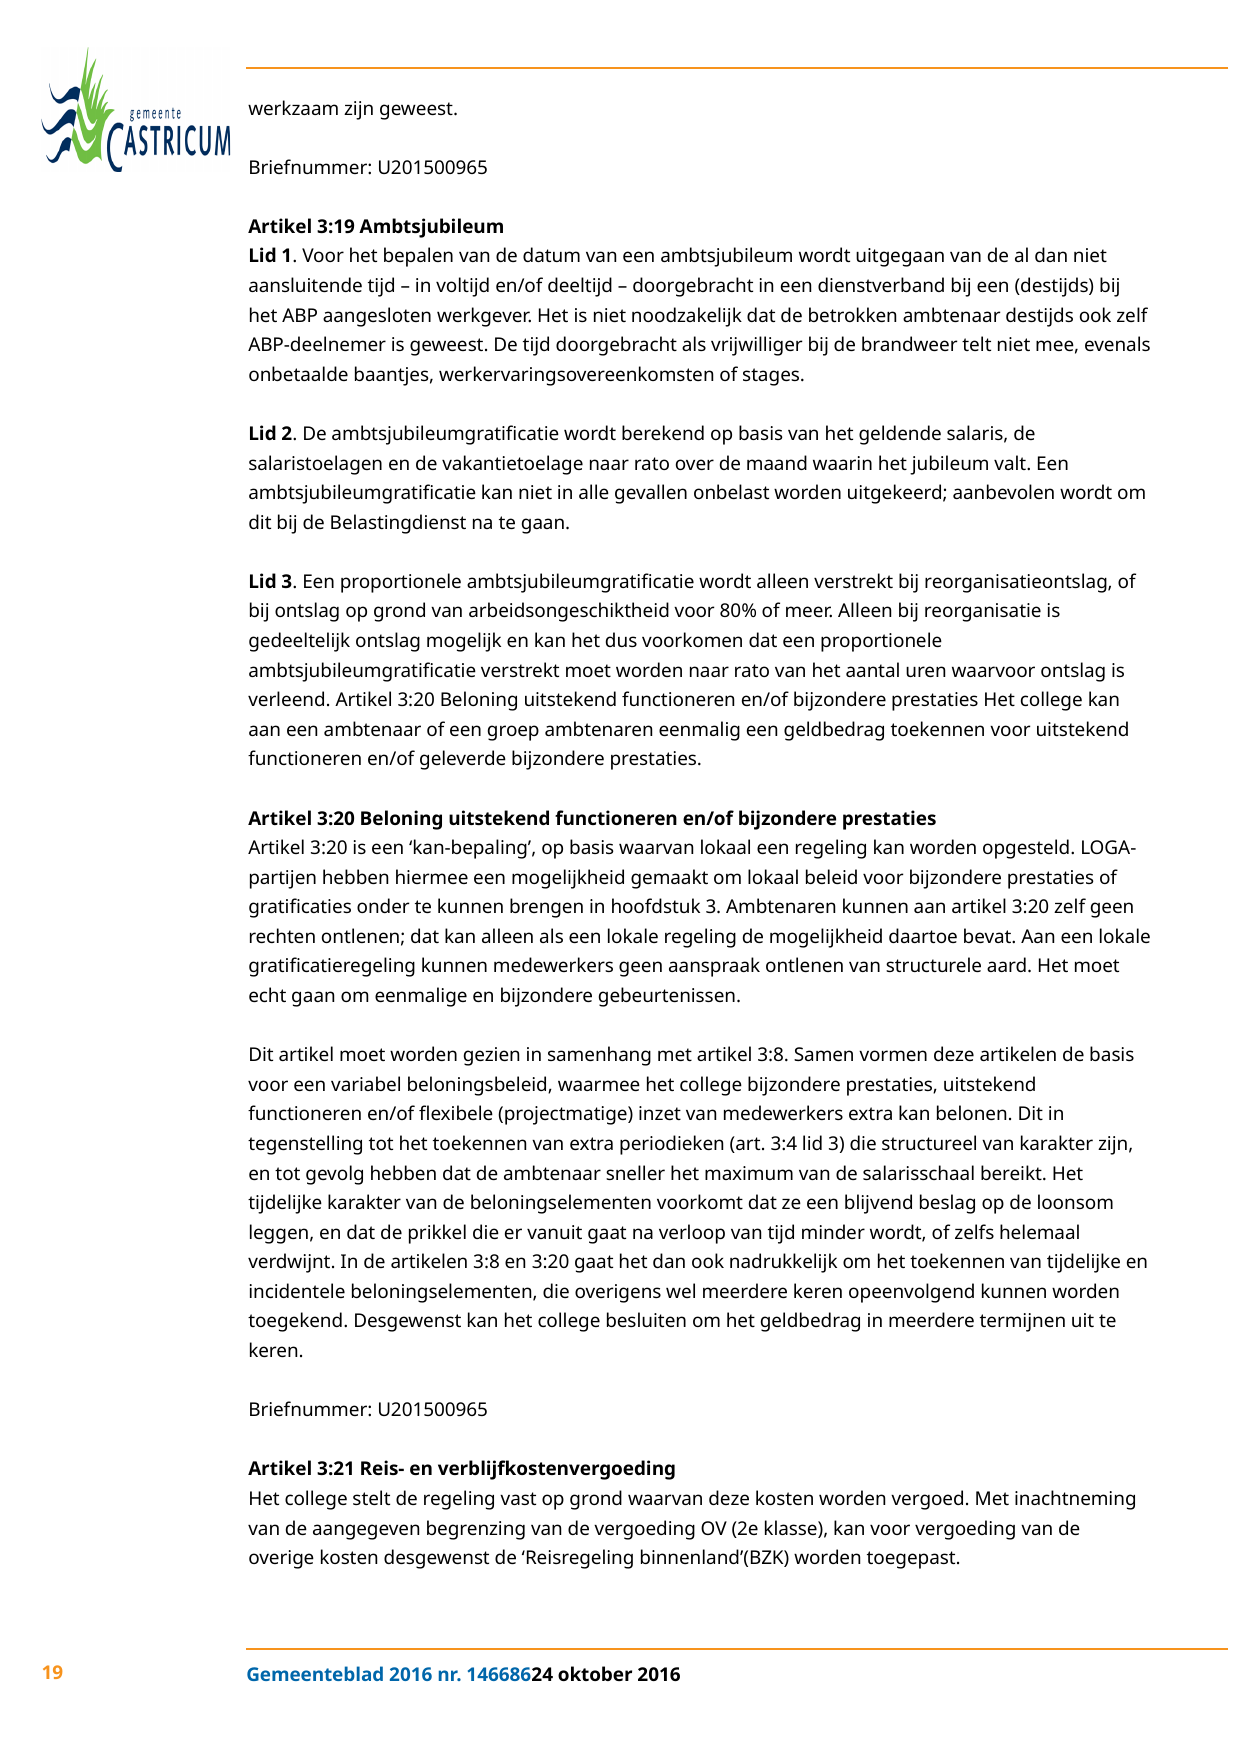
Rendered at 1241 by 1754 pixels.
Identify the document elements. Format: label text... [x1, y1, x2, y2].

text Het college stelt de regeling vast op grond waarvan deze kosten worden vergoed. Met inachtneming van de aangegeven begrenzing van de vergoeding OV (2e klasse), kan voor vergoeding van de overige kosten desgewenst de ‘Reisregeling binnenland’(BZK) worden toegepast. [248, 1485, 1152, 1570]
text Lid 2. De ambtsjubileumgratificatie wordt berekend op basis van het geldende salaris, de salaristoelagen en de vakantietoelage naar rato over de maand waarin het jubileum valt. Een ambtsjubileumgratificatie kan niet in alle gevallen onbelast worden uitgekeerd; aanbevolen wordt om dit bij de Belastingdienst na te gaan. [248, 420, 1152, 535]
text Lid 3. Een proportionele ambtsjubileumgratificatie wordt alleen verstrekt bij reorganisatieontslag, of bij ontslag op grond van arbeidsongeschiktheid voor 80% of meer. Alleen bij reorganisatie is gedeeltelijk ontslag mogelijk en kan het dus voorkomen dat een proportionele ambtsjubileumgratificatie verstrekt moet worden naar rato van het aantal uren waarvoor ontslag is verleend. Artikel 3:20 Beloning uitstekend functioneren en/of bijzondere prestaties Het college kan aan een ambtenaar of een groep ambtenaren eenmalig een geldbedrag toekennen voor uitstekend functioneren en/of geleverde bijzondere prestaties. [248, 568, 1152, 771]
text Artikel 3:20 is een ‘kan-bepaling’, op basis waarvan lokaal een regeling kan worden opgesteld. LOGA-partijen hebben hiermee een mogelijkheid gemaakt om lokaal beleid voor bijzondere prestaties of gratificaties onder te kunnen brengen in hoofdstuk 3. Ambtenaren kunnen aan artikel 3:20 zelf geen rechten ontlenen; dat kan alleen als een lokale regeling de mogelijkheid daartoe bevat. Aan een lokale gratificatieregeling kunnen medewerkers geen aanspraak ontlenen van structurele aard. Het moet echt gaan om eenmalige en bijzondere gebeurtenissen. [248, 834, 1152, 1008]
text Artikel 3:19 Ambtsjubileum [248, 213, 1152, 239]
text Artikel 3:20 Beloning uitstekend functioneren en/of bijzondere prestaties [248, 805, 1152, 831]
text werkzaam zijn geweest. [248, 95, 1152, 121]
text Briefnummer: U201500965 [248, 1396, 1152, 1422]
text Lid 1. Voor het bepalen van de datum van een ambtsjubileum wordt uitgegaan van de al dan niet aansluitende tijd – in voltijd en/of deeltijd – doorgebracht in een dienstverband bij een (destijds) bij het ABP aangesloten werkgever. Het is niet noodzakelijk dat de betrokken ambtenaar destijds ook zelf ABP-deelnemer is geweest. De tijd doorgebracht als vrijwilliger bij de brandweer telt niet mee, evenals onbetaalde baantjes, werkervaringsovereenkomsten of stages. [248, 243, 1152, 387]
text Artikel 3:21 Reis- en verblijfkostenvergoeding [248, 1456, 1152, 1481]
text Briefnummer: U201500965 [248, 154, 1152, 180]
picture [41, 47, 231, 172]
text Dit artikel moet worden gezien in samenhang met artikel 3:8. Samen vormen deze artikelen de basis voor een variabel beloningsbeleid, waarmee het college bijzondere prestaties, uitstekend functioneren en/of flexibele (projectmatige) inzet van medewerkers extra kan belonen. Dit in tegenstelling tot het toekennen van extra periodieken (art. 3:4 lid 3) die structureel van karakter zijn, en tot gevolg hebben dat de ambtenaar sneller het maximum van de salarisschaal bereikt. Het tijdelijke karakter van de beloningselementen voorkomt dat ze een blijvend beslag op de loonsom leggen, en dat de prikkel die er vanuit gaat na verloop van tijd minder wordt, of zelfs helemaal verdwijnt. In de artikelen 3:8 en 3:20 gaat het dan ook nadrukkelijk om het toekennen van tijdelijke en incidentele beloningselementen, die overigens wel meerdere keren opeenvolgend kunnen worden toegekend. Desgewenst kan het college besluiten om het geldbedrag in meerdere termijnen uit te keren. [248, 1041, 1152, 1363]
